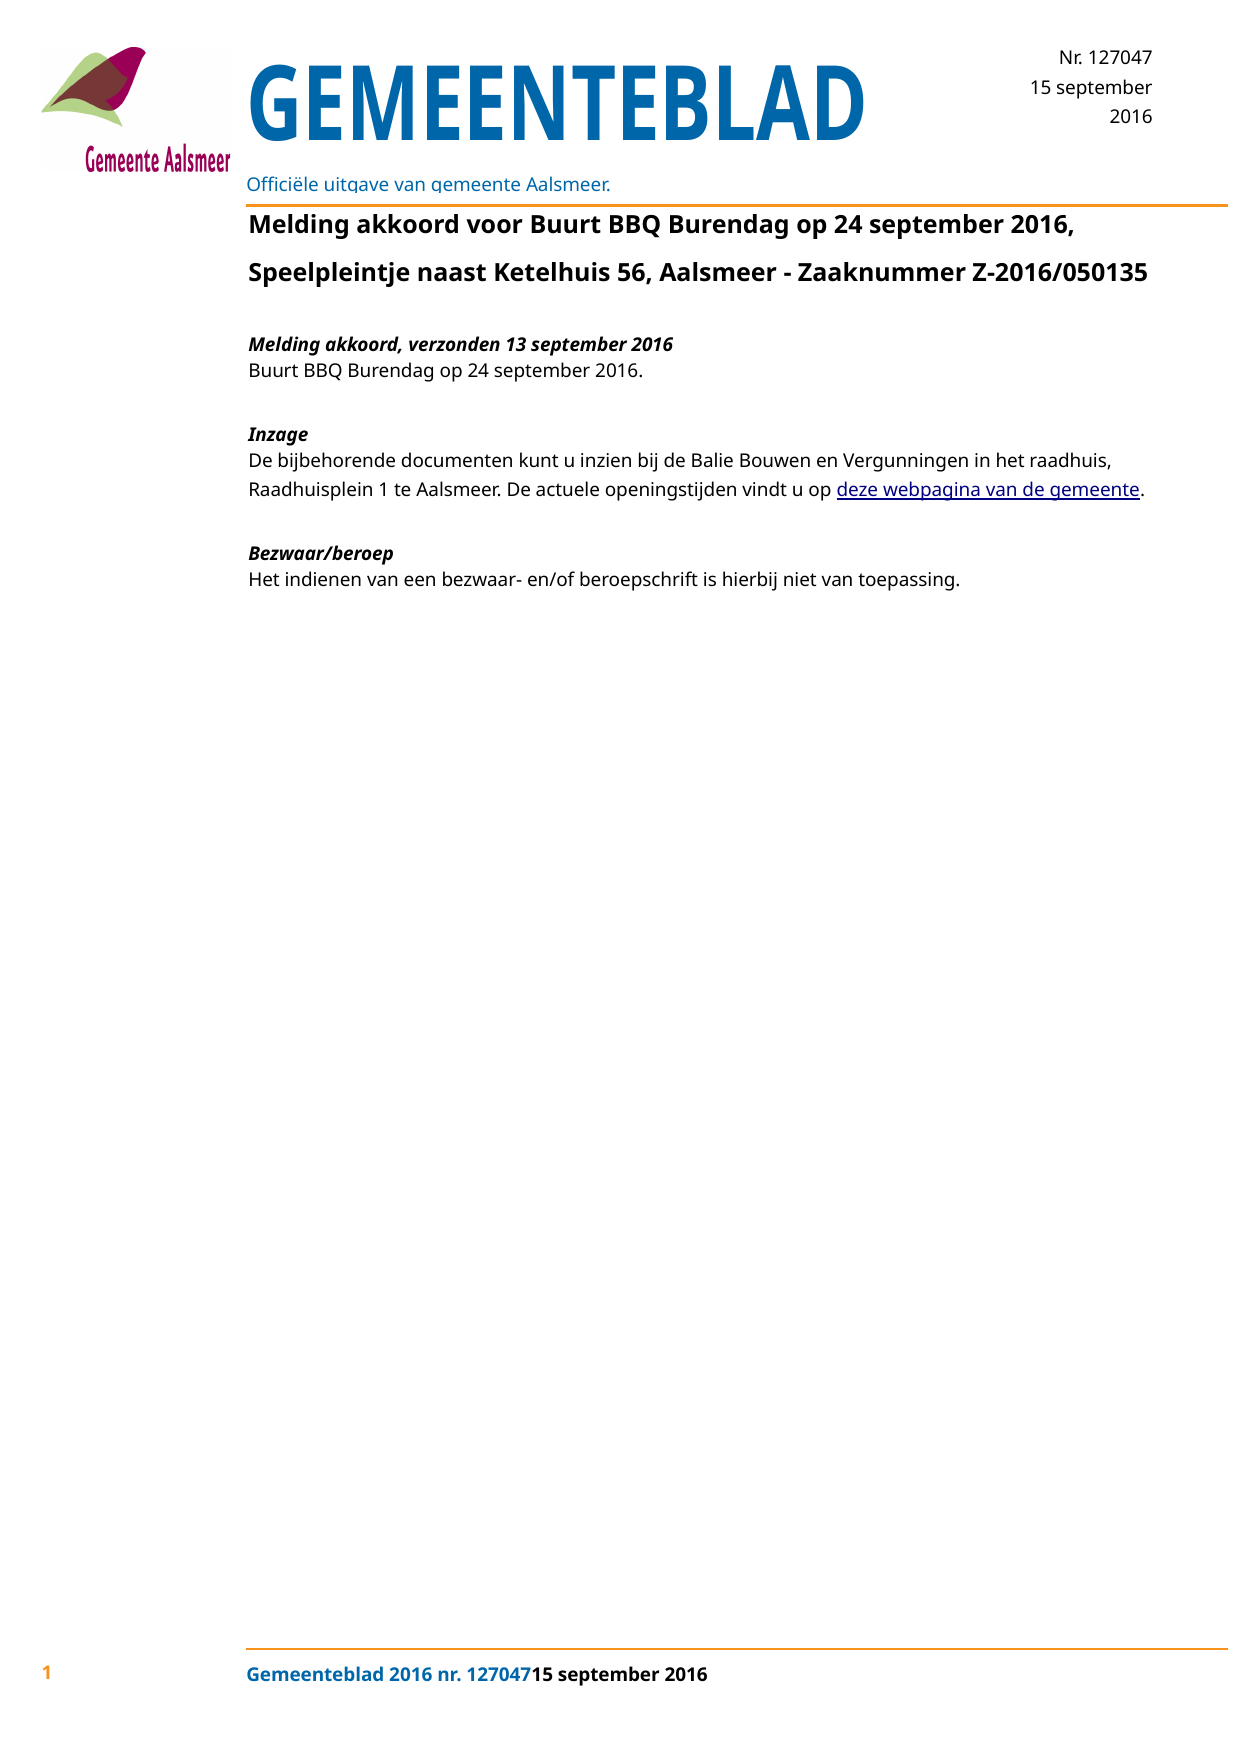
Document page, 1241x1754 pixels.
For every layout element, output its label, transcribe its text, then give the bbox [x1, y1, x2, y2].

text Het indienen van een bezwaar- en/of beroepschrift is hierbij niet van toepassing. [248, 566, 1152, 592]
text Melding akkoord, verzonden 13 september 2016 [248, 331, 1152, 357]
text Inzage [248, 421, 1152, 447]
text Melding akkoord voor Buurt BBQ Burendag op 24 september 2016, Speelpleintje naast Ketelhuis 56, Aalsmeer - Zaaknummer Z-2016/050135 [248, 207, 1152, 288]
picture [41, 47, 231, 172]
text De bijbehorende documenten kunt u inzien bij de Balie Bouwen en Vergunningen in het raadhuis, Raadhuisplein 1 te Aalsmeer. De actuele openingstijden vindt u op deze webpagina van de gemeente. [248, 447, 1152, 502]
text Buurt BBQ Burendag op 24 september 2016. [248, 357, 1152, 383]
text Bezwaar/beroep [248, 540, 1152, 566]
